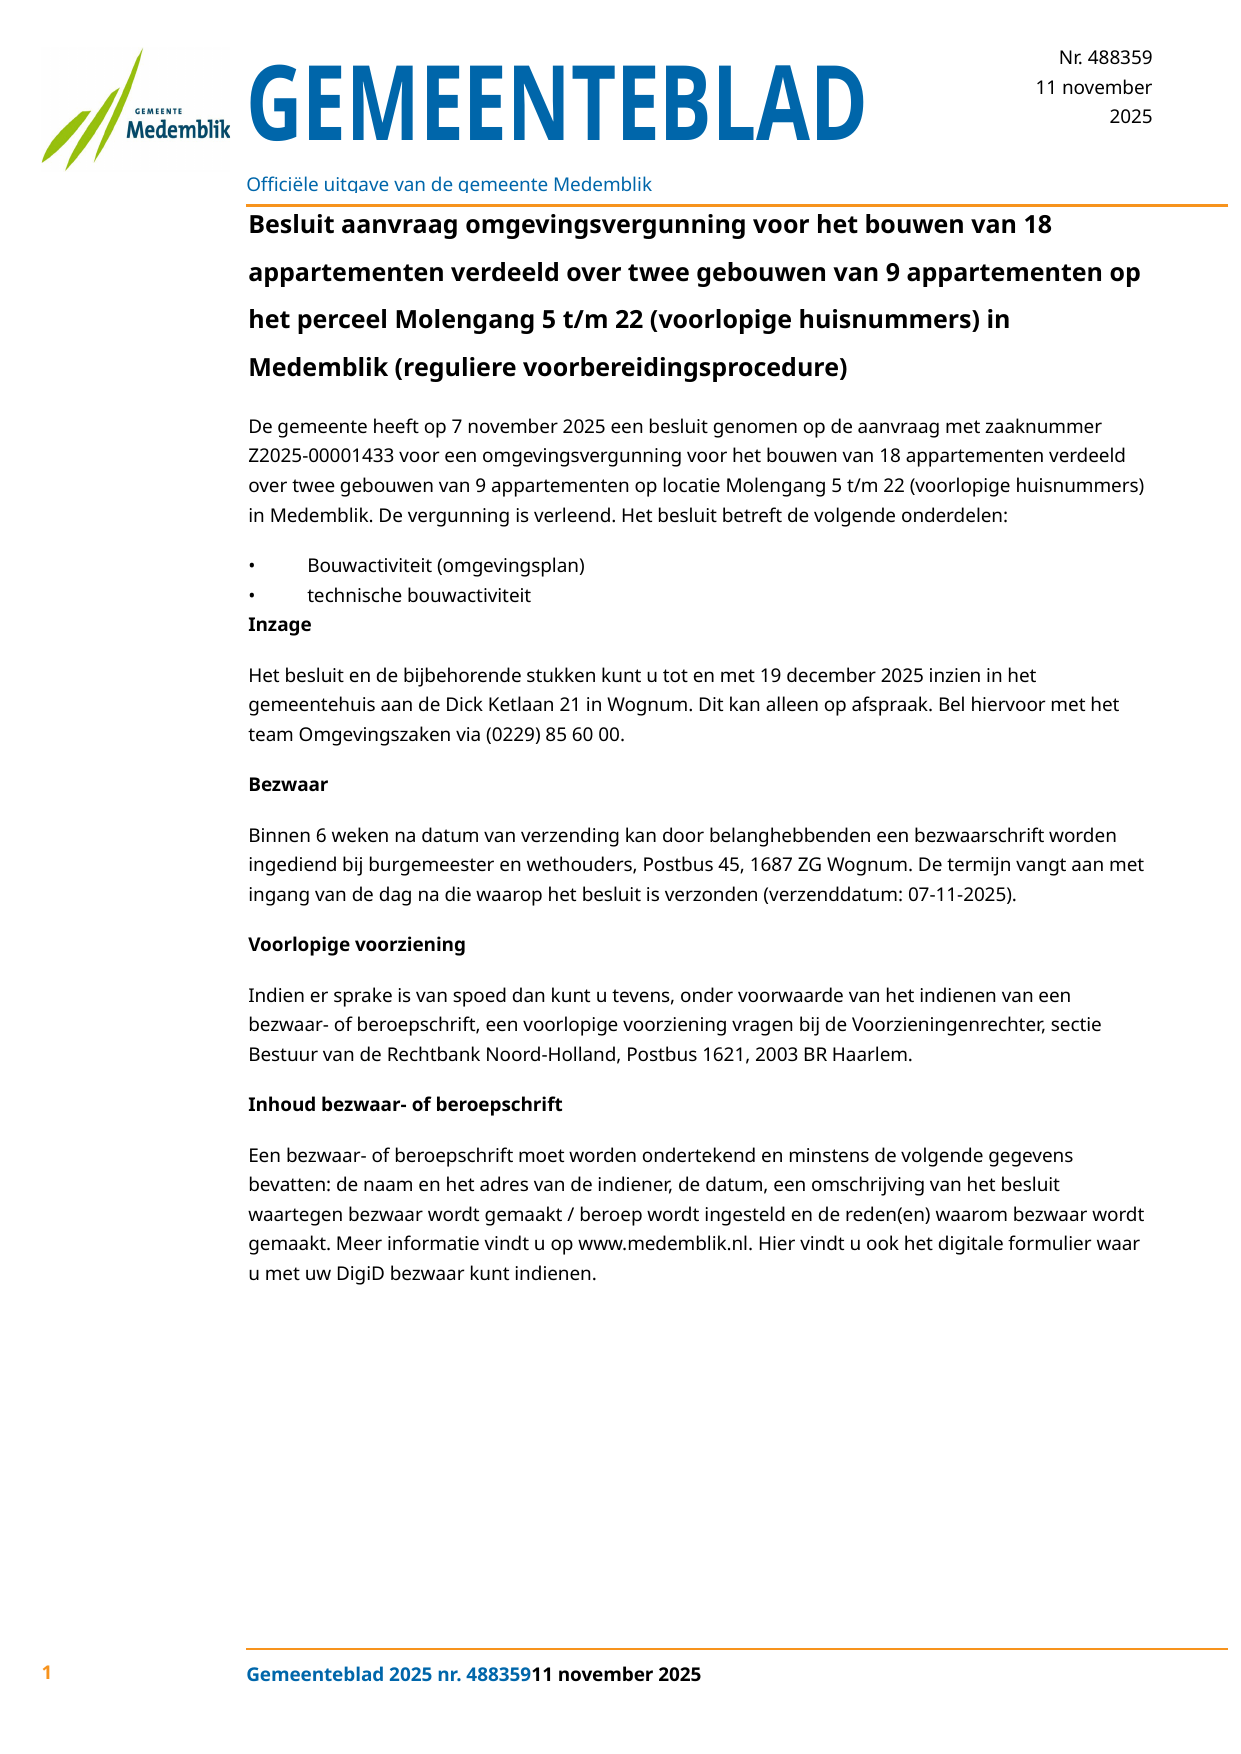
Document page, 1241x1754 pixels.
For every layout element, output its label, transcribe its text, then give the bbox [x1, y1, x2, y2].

text Bezwaar [248, 771, 1152, 797]
text Binnen 6 weken na datum van verzending kan door belanghebbenden een bezwaarschrift worden ingediend bij burgemeester en wethouders, Postbus 45, 1687 ZG Wognum. De termijn vangt aan met ingang van de dag na die waarop het besluit is verzonden (verzenddatum: 07-11-2025). [248, 822, 1152, 907]
text Voorlopige voorziening [248, 931, 1152, 957]
text Inhoud bezwaar- of beroepschrift [248, 1091, 1152, 1117]
picture [41, 47, 231, 172]
text Het besluit en de bijbehorende stukken kunt u tot en met 19 december 2025 inzien in het gemeentehuis aan de Dick Ketlaan 21 in Wognum. Dit kan alleen op afspraak. Bel hiervoor met het team Omgevingszaken via (0229) 85 60 00. [248, 662, 1152, 747]
text Inzage [248, 611, 1152, 637]
list technische bouwactiviteit [248, 582, 1152, 608]
list Bouwactiviteit (omgevingsplan) [248, 552, 1152, 578]
text Besluit aanvraag omgevingsvergunning voor het bouwen van 18 appartementen verdeeld over twee gebouwen van 9 appartementen op het perceel Molengang 5 t/m 22 (voorlopige huisnummers) in Medemblik (reguliere voorbereidingsprocedure) [248, 207, 1152, 384]
text De gemeente heeft op 7 november 2025 een besluit genomen op de aanvraag met zaaknummer Z2025-00001433 voor een omgevingsvergunning voor het bouwen van 18 appartementen verdeeld over twee gebouwen van 9 appartementen op locatie Molengang 5 t/m 22 (voorlopige huisnummers) in Medemblik. De vergunning is verleend. Het besluit betreft de volgende onderdelen: [248, 413, 1152, 528]
text Een bezwaar- of beroepschrift moet worden ondertekend en minstens de volgende gegevens bevatten: de naam en het adres van de indiener, de datum, een omschrijving van het besluit waartegen bezwaar wordt gemaakt / beroep wordt ingesteld en de reden(en) waarom bezwaar wordt gemaakt. Meer informatie vindt u op www.medemblik.nl. Hier vindt u ook het digitale formulier waar u met uw DigiD bezwaar kunt indienen. [248, 1142, 1152, 1286]
text Indien er sprake is van spoed dan kunt u tevens, onder voorwaarde van het indienen van een bezwaar- of beroepschrift, een voorlopige voorziening vragen bij de Voorzieningenrechter, sectie Bestuur van de Rechtbank Noord-Holland, Postbus 1621, 2003 BR Haarlem. [248, 982, 1152, 1067]
